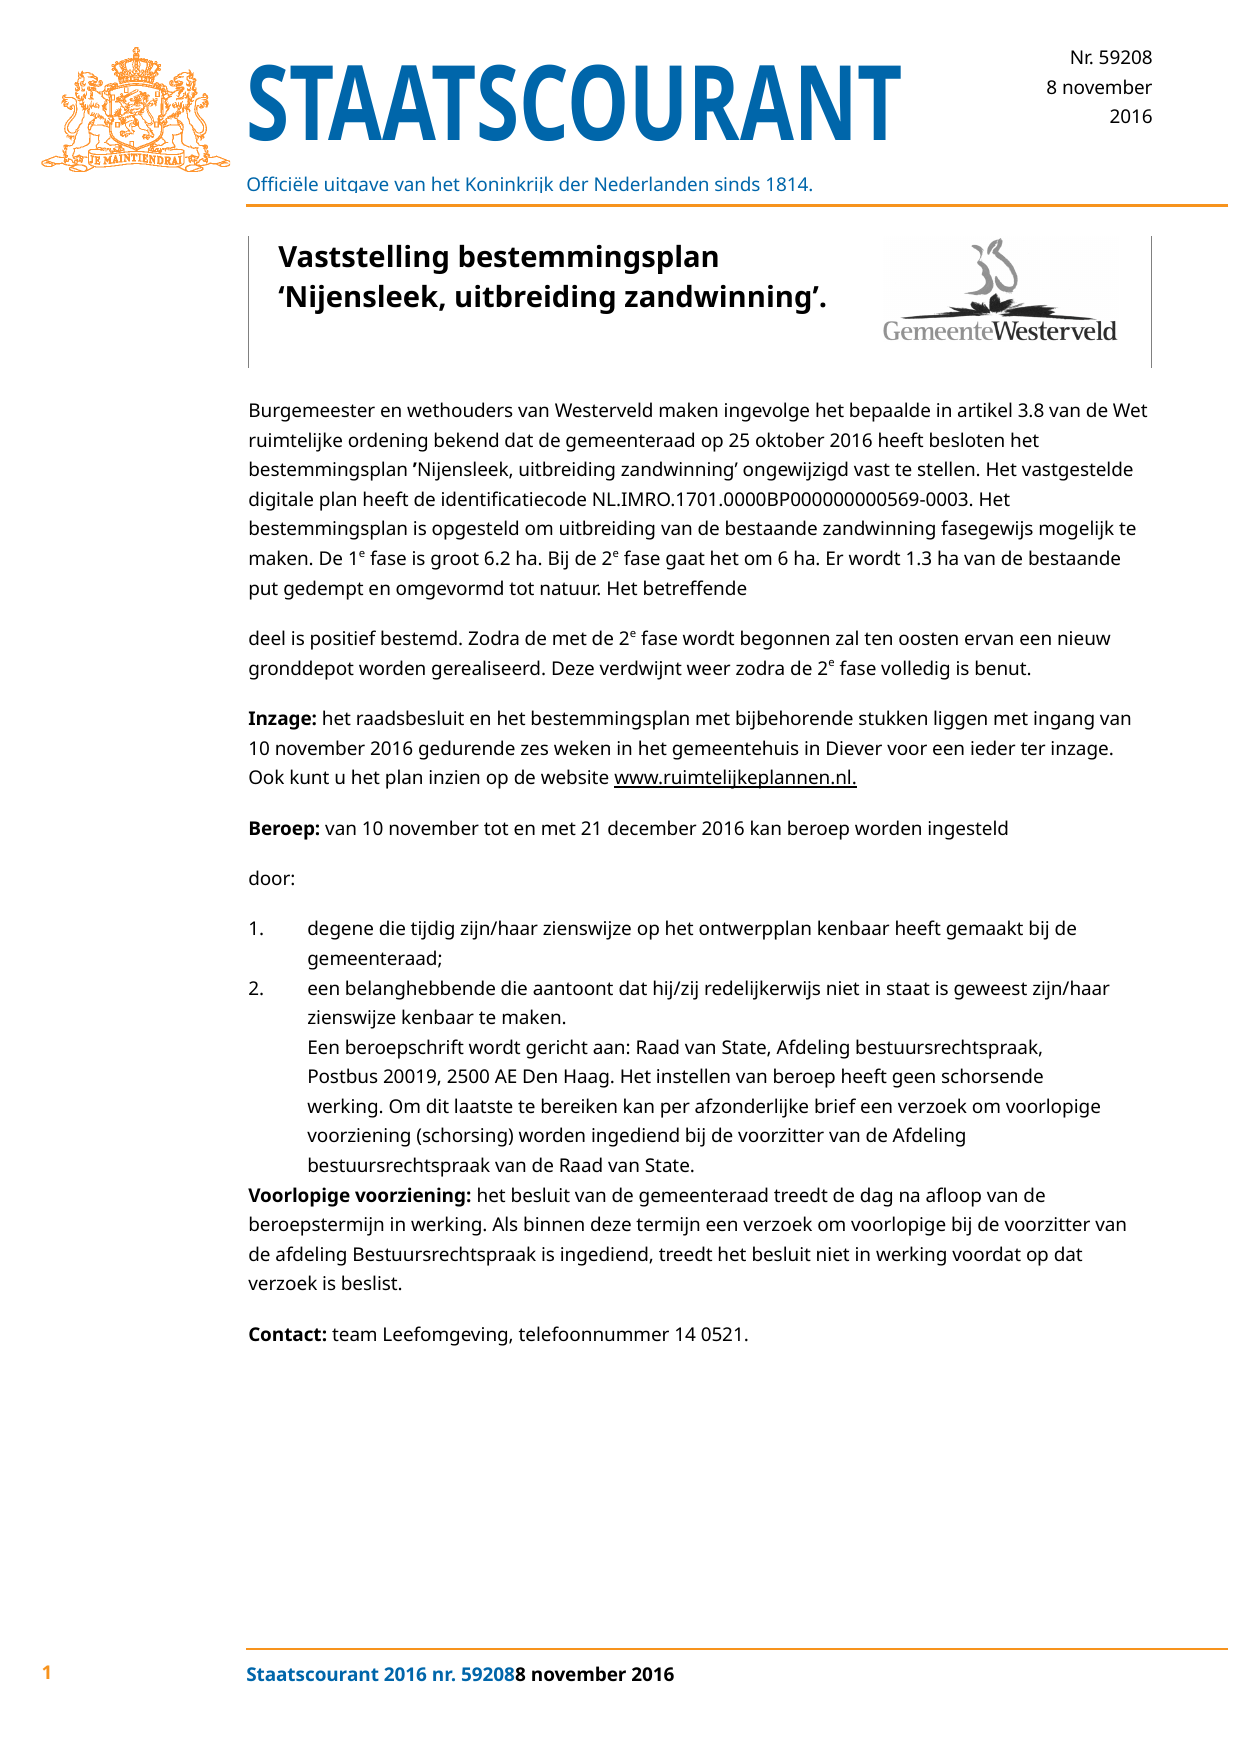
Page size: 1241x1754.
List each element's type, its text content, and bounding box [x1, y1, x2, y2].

text deel is positief bestemd. Zodra de met de 2e fase wordt begonnen zal ten oosten ervan een nieuw gronddepot worden gerealiseerd. Deze verdwijnt weer zodra de 2e fase volledig is benut. [248, 625, 1152, 680]
list Een beroepschrift wordt gericht aan: Raad van State, Afdeling bestuursrechtspraak, [248, 1034, 1152, 1059]
picture [882, 236, 1119, 342]
table_header [850, 236, 1151, 368]
list degene die tijdig zijn/haar zienswijze op het ontwerpplan kenbaar heeft gemaakt bij de gemeenteraad; [248, 916, 1152, 971]
text Burgemeester en wethouders van Westerveld maken ingevolge het bepaalde in artikel 3.8 van de Wet ruimtelijke ordening bekend dat de gemeenteraad op 25 oktober 2016 heeft besloten het bestemmingsplan ’Nijensleek, uitbreiding zandwinning’ ongewijzigd vast te stellen. Het vastgestelde digitale plan heeft de identificatiecode NL.IMRO.1701.0000BP000000000569-0003. Het bestemmingsplan is opgesteld om uitbreiding van de bestaande zandwinning fasegewijs mogelijk te maken. De 1e fase is groot 6.2 ha. Bij de 2e fase gaat het om 6 ha. Er wordt 1.3 ha van de bestaande put gedempt en omgevormd tot natuur. Het betreffende [248, 397, 1152, 600]
text Beroep: van 10 november tot en met 21 december 2016 kan beroep worden ingesteld [248, 815, 1152, 840]
list Postbus 20019, 2500 AE Den Haag. Het instellen van beroep heeft geen schorsende [248, 1063, 1152, 1089]
list voorziening (schorsing) worden ingediend bij de voorzitter van de Afdeling [248, 1123, 1152, 1148]
list een belanghebbende die aantoont dat hij/zij redelijkerwijs niet in staat is geweest zijn/haar zienswijze kenbaar te maken. [248, 975, 1152, 1030]
text door: [248, 865, 1152, 891]
text Inzage: het raadsbesluit en het bestemmingsplan met bijbehorende stukken liggen met ingang van 10 november 2016 gedurende zes weken in het gemeentehuis in Diever voor een ieder ter inzage. Ook kunt u het plan inzien op de website www.ruimtelijkeplannen.nl. [248, 705, 1152, 790]
table_header Vaststelling bestemmingsplan ‘Nijensleek, uitbreiding zandwinning’. [249, 236, 850, 368]
text Contact: team Leefomgeving, telefoonnummer 14 0521. [248, 1321, 1152, 1347]
picture [41, 47, 231, 172]
list werking. Om dit laatste te bereiken kan per afzonderlijke brief een verzoek om voorlopige [248, 1093, 1152, 1119]
list bestuursrechtspraak van de Raad van State. [248, 1152, 1152, 1178]
text Voorlopige voorziening: het besluit van de gemeenteraad treedt de dag na afloop van de beroepstermijn in werking. Als binnen deze termijn een verzoek om voorlopige bij de voorzitter van de afdeling Bestuursrechtspraak is ingediend, treedt het besluit niet in werking voordat op dat verzoek is beslist. [248, 1182, 1152, 1296]
